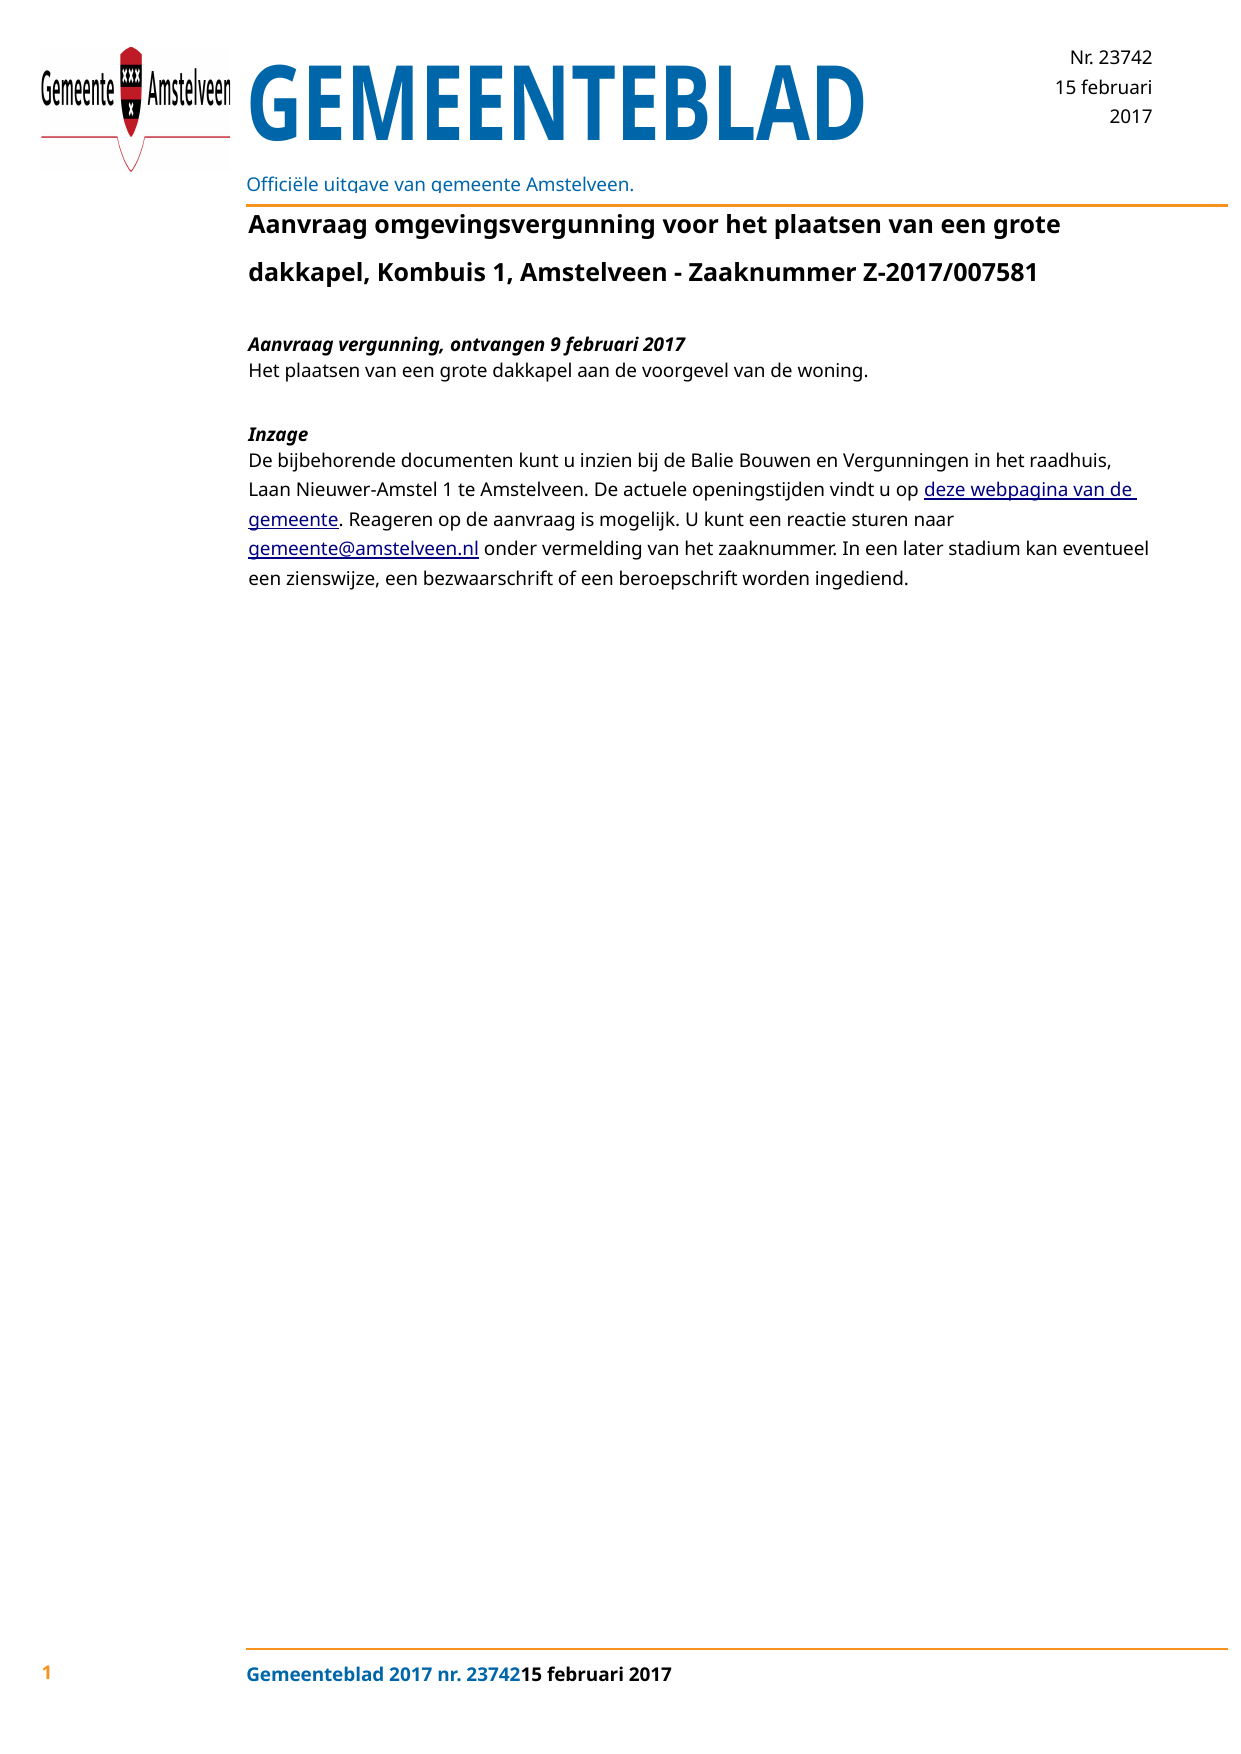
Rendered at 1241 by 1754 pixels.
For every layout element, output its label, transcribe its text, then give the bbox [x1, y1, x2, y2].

picture [41, 47, 231, 172]
text Aanvraag vergunning, ontvangen 9 februari 2017 [248, 331, 1152, 357]
text De bijbehorende documenten kunt u inzien bij de Balie Bouwen en Vergunningen in het raadhuis, Laan Nieuwer-Amstel 1 te Amstelveen. De actuele openingstijden vindt u op deze webpagina van de gemeente. Reageren op de aanvraag is mogelijk. U kunt een reactie sturen naar gemeente@amstelveen.nl onder vermelding van het zaaknummer. In een later stadium kan eventueel een zienswijze, een bezwaarschrift of een beroepschrift worden ingediend. [248, 447, 1152, 591]
text Het plaatsen van een grote dakkapel aan de voorgevel van de woning. [248, 357, 1152, 383]
text Aanvraag omgevingsvergunning voor het plaatsen van een grote dakkapel, Kombuis 1, Amstelveen - Zaaknummer Z-2017/007581 [248, 207, 1152, 288]
text Inzage [248, 421, 1152, 447]
